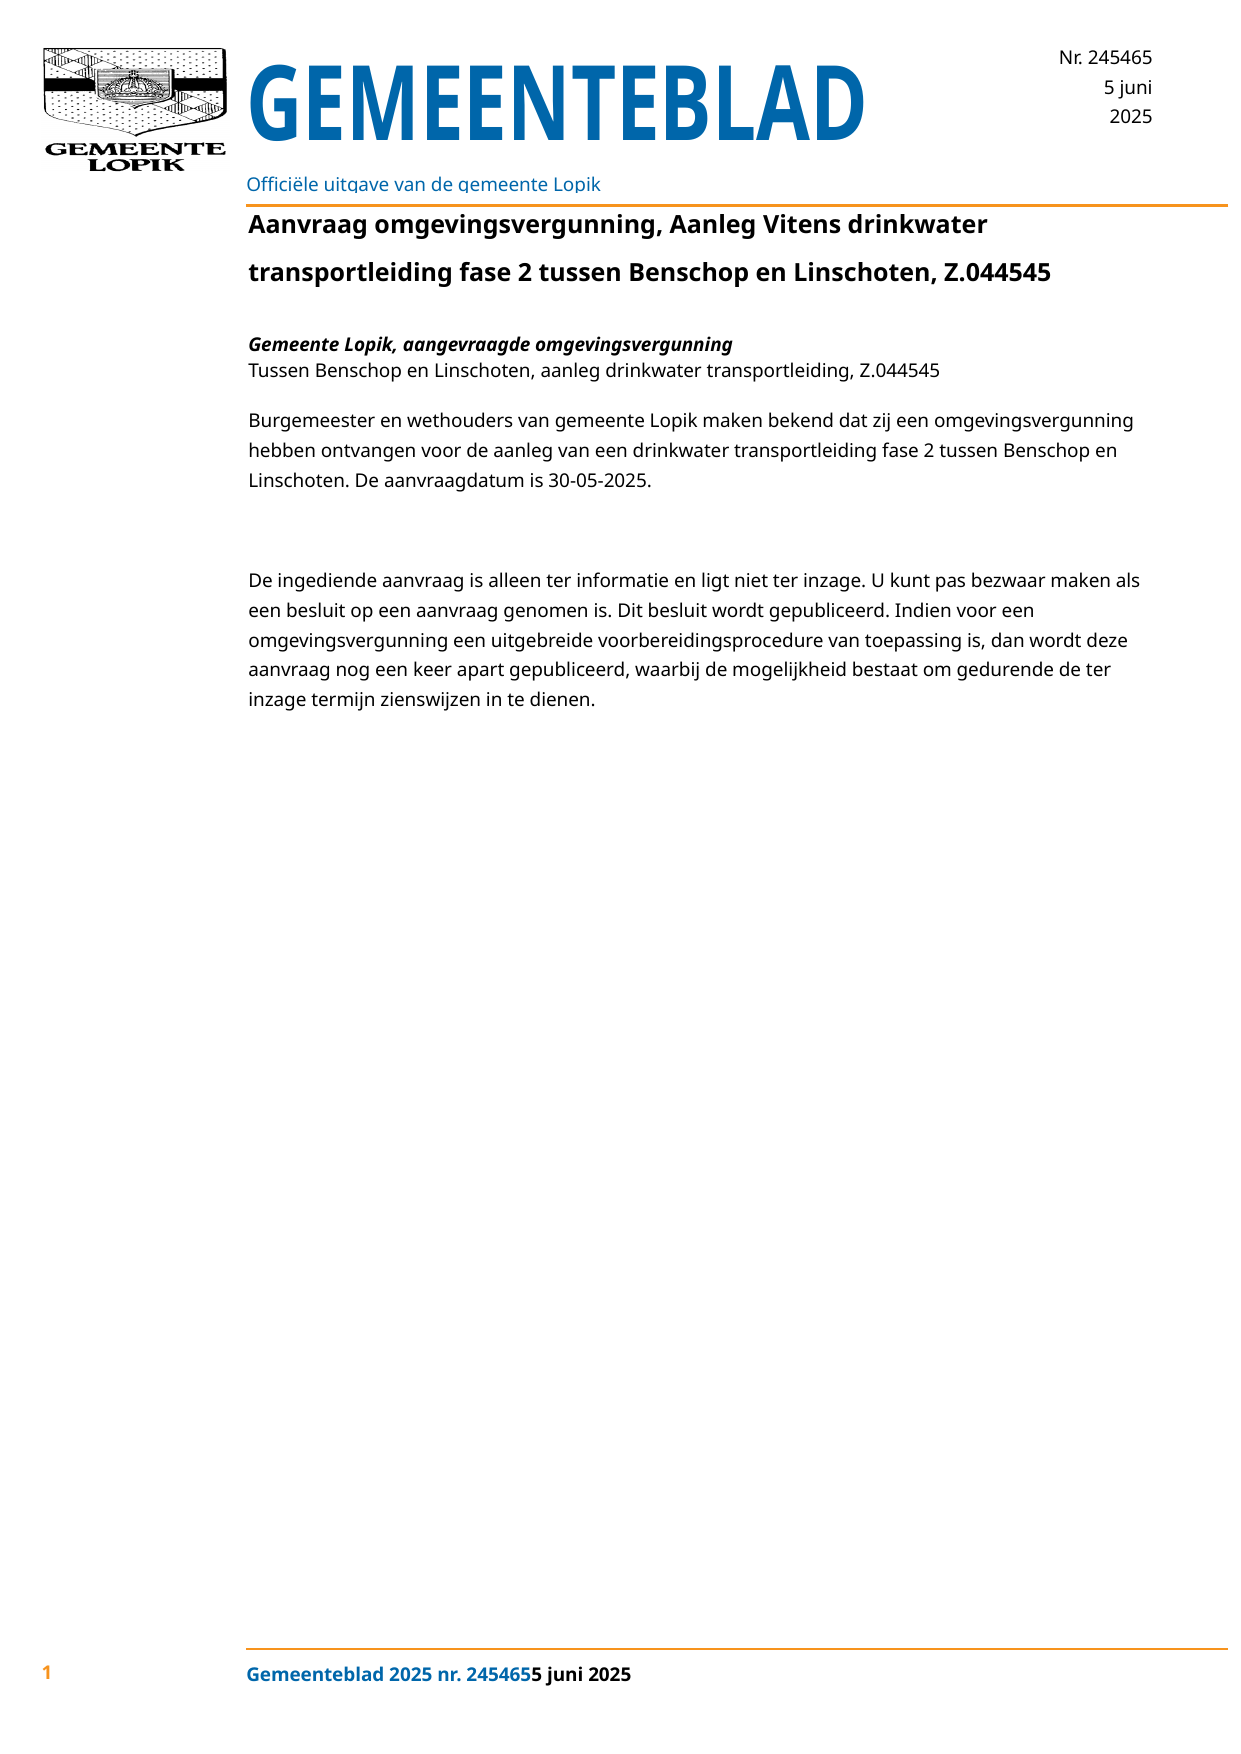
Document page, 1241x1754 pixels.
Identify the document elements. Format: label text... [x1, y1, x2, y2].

text Gemeente Lopik, aangevraagde omgevingsvergunning [248, 331, 1152, 357]
text Aanvraag omgevingsvergunning, Aanleg Vitens drinkwater transportleiding fase 2 tussen Benschop en Linschoten, Z.044545 [248, 207, 1152, 288]
text De ingediende aanvraag is alleen ter informatie en ligt niet ter inzage. U kunt pas bezwaar maken als een besluit op een aanvraag genomen is. Dit besluit wordt gepubliceerd. Indien voor een omgevingsvergunning een uitgebreide voorbereidingsprocedure van toepassing is, dan wordt deze aanvraag nog een keer apart gepubliceerd, waarbij de mogelijkheid bestaat om gedurende de ter inzage termijn zienswijzen in te dienen. [248, 568, 1152, 712]
text Tussen Benschop en Linschoten, aanleg drinkwater transportleiding, Z.044545 [248, 357, 1152, 383]
picture [41, 47, 231, 172]
text Burgemeester en wethouders van gemeente Lopik maken bekend dat zij een omgevingsvergunning hebben ontvangen voor de aanleg van een drinkwater transportleiding fase 2 tussen Benschop en Linschoten. De aanvraagdatum is 30-05-2025. [248, 408, 1152, 492]
